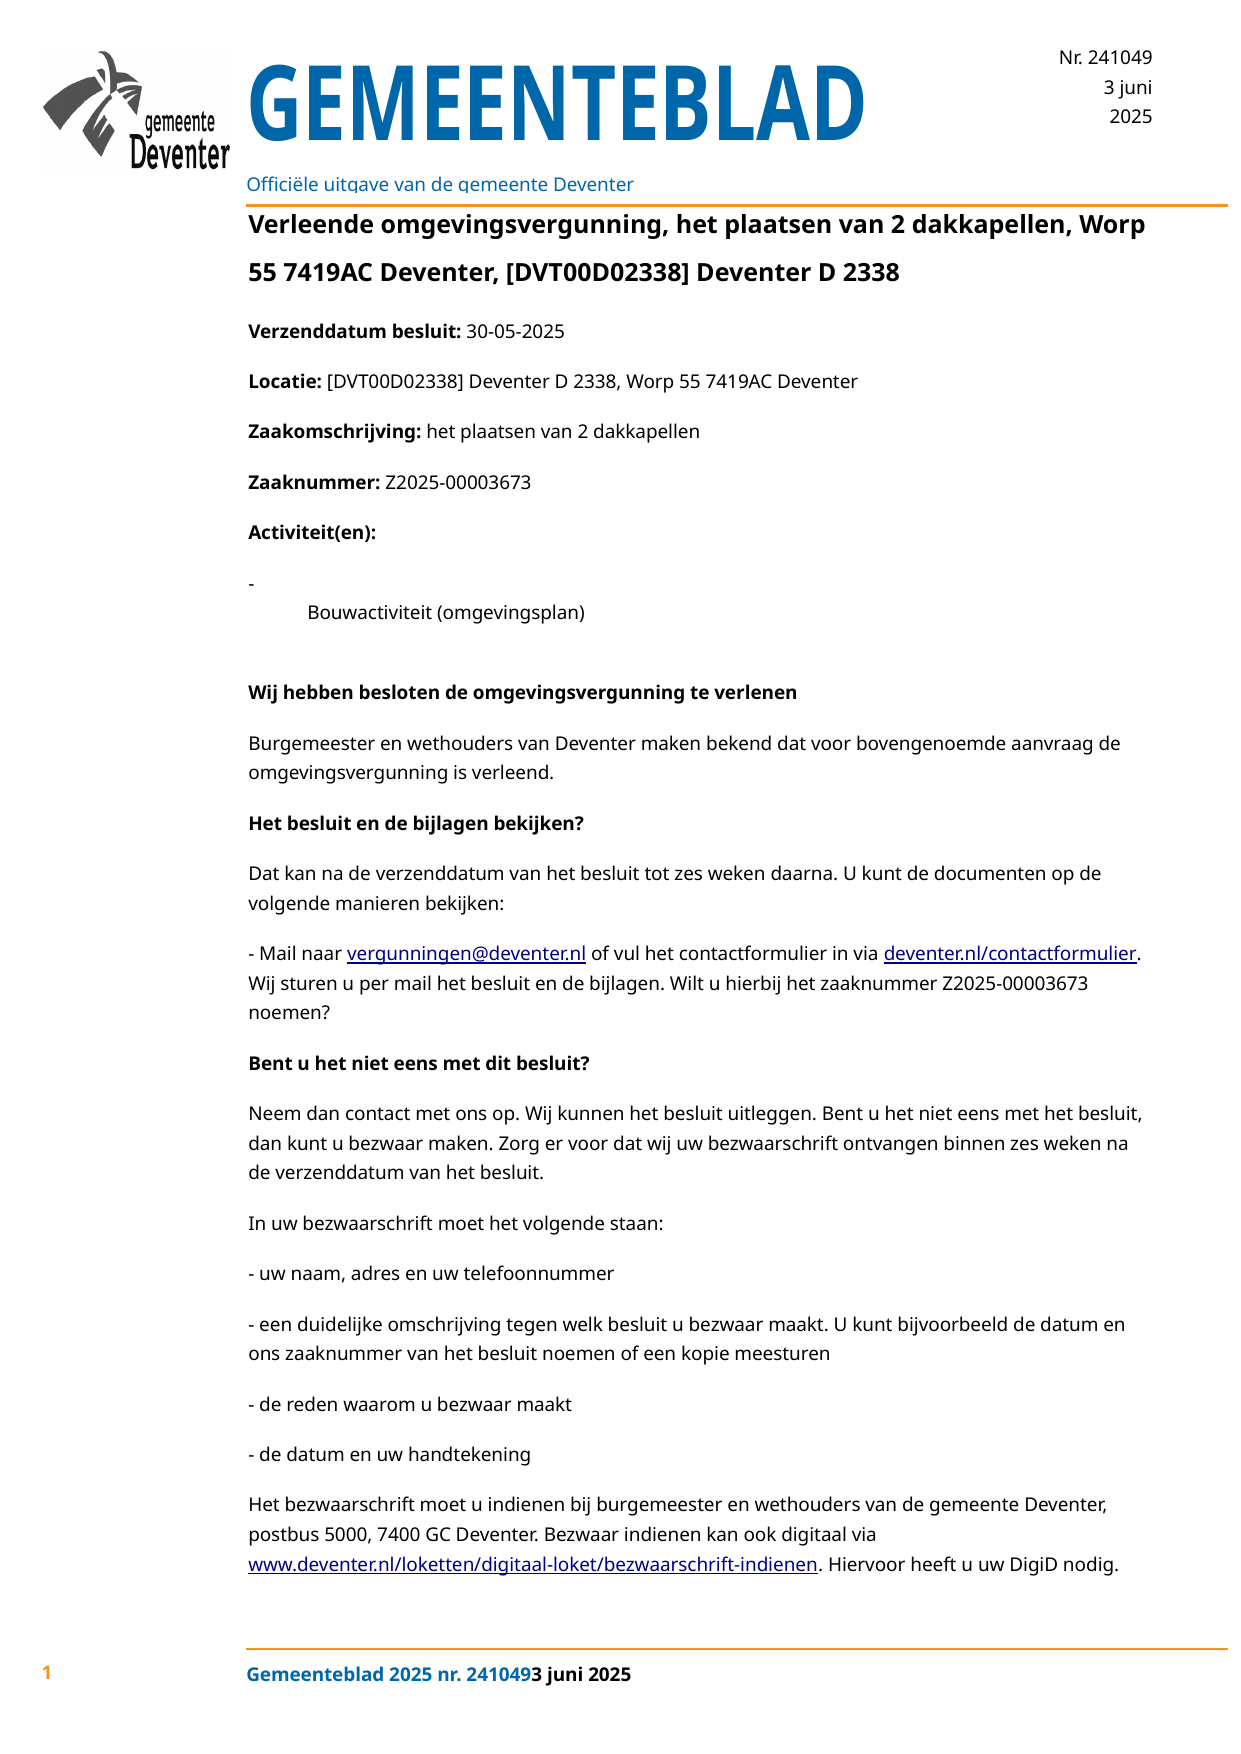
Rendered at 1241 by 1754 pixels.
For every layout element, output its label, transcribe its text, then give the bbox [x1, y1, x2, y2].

text - een duidelijke omschrijving tegen welk besluit u bezwaar maakt. U kunt bijvoorbeeld de datum en ons zaaknummer van het besluit noemen of een kopie meesturen [248, 1311, 1152, 1366]
text Verzenddatum besluit: 30-05-2025 [248, 318, 1152, 344]
text Locatie: [DVT00D02338] Deventer D 2338, Worp 55 7419AC Deventer [248, 368, 1152, 394]
text Wij hebben besloten de omgevingsvergunning te verlenen [248, 679, 1152, 705]
text - uw naam, adres en uw telefoonnummer [248, 1260, 1152, 1286]
text Neem dan contact met ons op. Wij kunnen het besluit uitleggen. Bent u het niet eens met het besluit, dan kunt u bezwaar maken. Zorg er voor dat wij uw bezwaarschrift ontvangen binnen zes weken na de verzenddatum van het besluit. [248, 1100, 1152, 1185]
text Activiteit(en): [248, 519, 1152, 545]
text Het bezwaarschrift moet u indienen bij burgemeester en wethouders van de gemeente Deventer, postbus 5000, 7400 GC Deventer. Bezwaar indienen kan ook digitaal via www.deventer.nl/loketten/digitaal-loket/bezwaarschrift-indienen. Hiervoor heeft u uw DigiD nodig. [248, 1492, 1152, 1577]
text - de datum en uw handtekening [248, 1441, 1152, 1467]
text In uw bezwaarschrift moet het volgende staan: [248, 1210, 1152, 1236]
picture [41, 47, 231, 172]
text - de reden waarom u bezwaar maakt [248, 1391, 1152, 1417]
text Het besluit en de bijlagen bekijken? [248, 810, 1152, 836]
text Verleende omgevingsvergunning, het plaatsen van 2 dakkapellen, Worp 55 7419AC Deventer, [DVT00D02338] Deventer D 2338 [248, 207, 1152, 288]
text - Mail naar vergunningen@deventer.nl of vul het contactformulier in via deventer.nl/contactformulier. Wij sturen u per mail het besluit en de bijlagen. Wilt u hierbij het zaaknummer Z2025-00003673 noemen? [248, 940, 1152, 1025]
text Zaakomschrijving: het plaatsen van 2 dakkapellen [248, 419, 1152, 444]
text Bent u het niet eens met dit besluit? [248, 1050, 1152, 1076]
text Burgemeester en wethouders van Deventer maken bekend dat voor bovengenoemde aanvraag de omgevingsvergunning is verleend. [248, 730, 1152, 785]
list Bouwactiviteit (omgevingsplan) [248, 599, 1152, 625]
text Zaaknummer: Z2025-00003673 [248, 469, 1152, 495]
text Dat kan na de verzenddatum van het besluit tot zes weken daarna. U kunt de documenten op de volgende manieren bekijken: [248, 860, 1152, 916]
